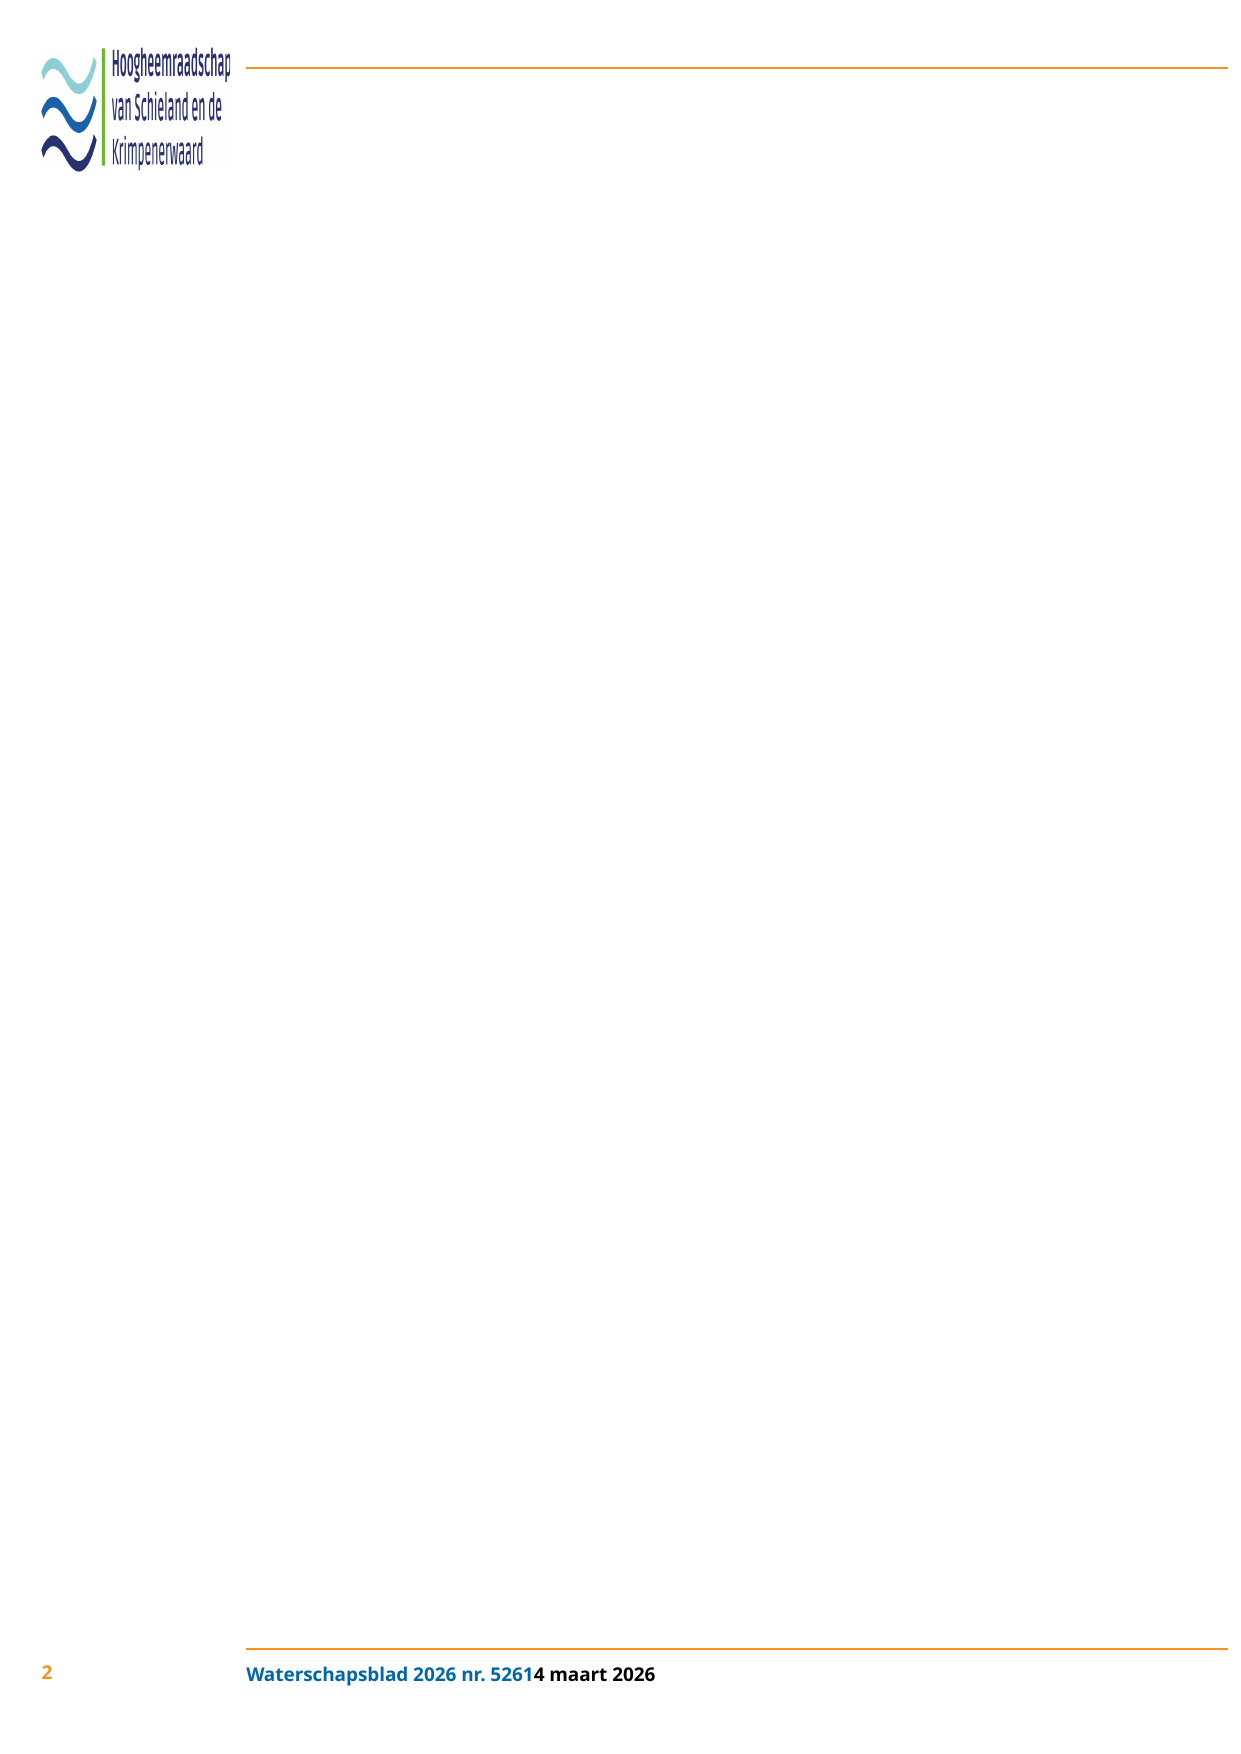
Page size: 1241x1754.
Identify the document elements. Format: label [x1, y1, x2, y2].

picture [41, 47, 231, 172]
